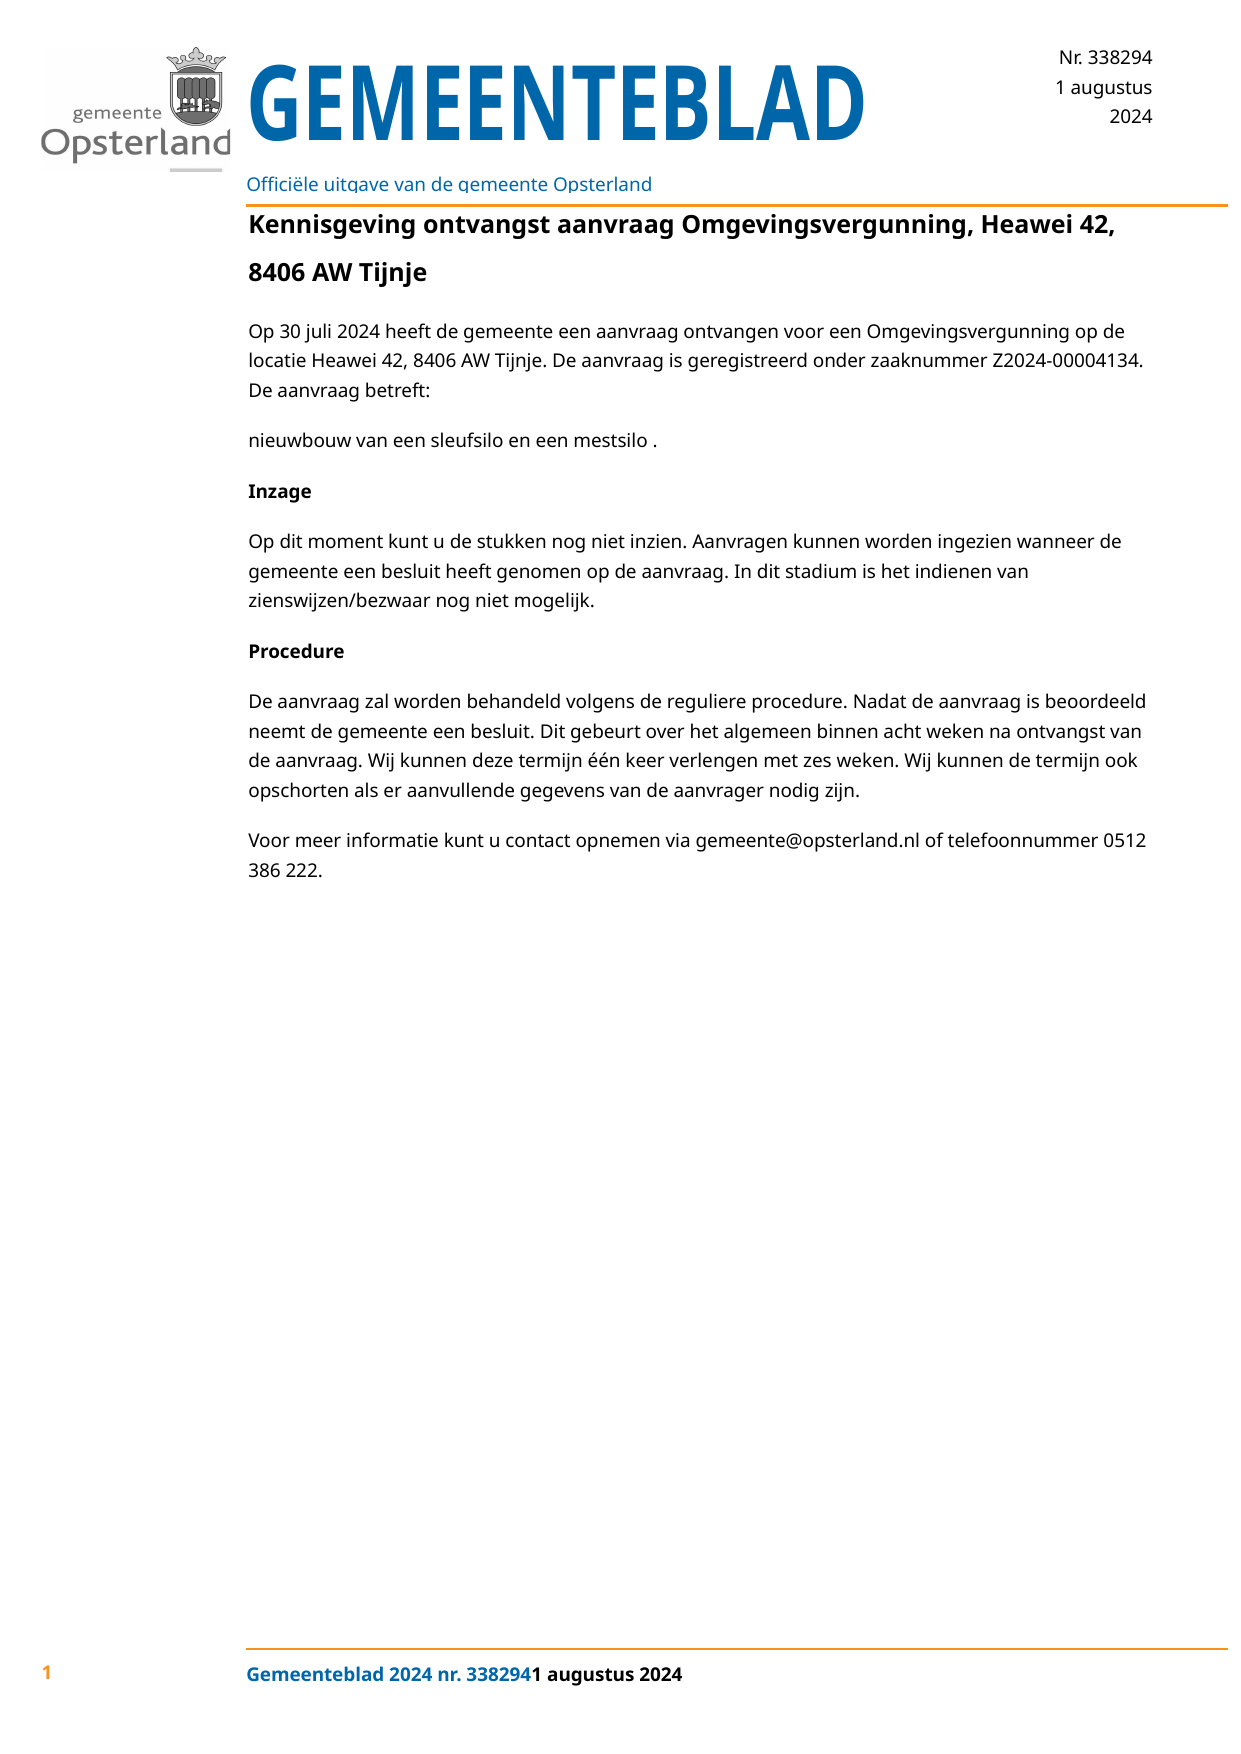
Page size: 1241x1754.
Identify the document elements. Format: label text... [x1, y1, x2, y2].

text De aanvraag zal worden behandeld volgens de reguliere procedure. Nadat de aanvraag is beoordeeld neemt de gemeente een besluit. Dit gebeurt over het algemeen binnen acht weken na ontvangst van de aanvraag. Wij kunnen deze termijn één keer verlengen met zes weken. Wij kunnen de termijn ook opschorten als er aanvullende gegevens van de aanvrager nodig zijn. [248, 688, 1152, 803]
text Op 30 juli 2024 heeft de gemeente een aanvraag ontvangen voor een Omgevingsvergunning op de locatie Heawei 42, 8406 AW Tijnje. De aanvraag is geregistreerd onder zaaknummer Z2024-00004134. De aanvraag betreft: [248, 318, 1152, 403]
text Op dit moment kunt u de stukken nog niet inzien. Aanvragen kunnen worden ingezien wanneer de gemeente een besluit heeft genomen op de aanvraag. In dit stadium is het indienen van zienswijzen/bezwaar nog niet mogelijk. [248, 528, 1152, 613]
picture [41, 47, 231, 172]
text nieuwbouw van een sleufsilo en een mestsilo . [248, 427, 1152, 453]
text Procedure [248, 638, 1152, 664]
text Kennisgeving ontvangst aanvraag Omgevingsvergunning, Heawei 42, 8406 AW Tijnje [248, 207, 1152, 288]
text Inzage [248, 478, 1152, 504]
text Voor meer informatie kunt u contact opnemen via gemeente@opsterland.nl of telefoonnummer 0512 386 222. [248, 827, 1152, 883]
